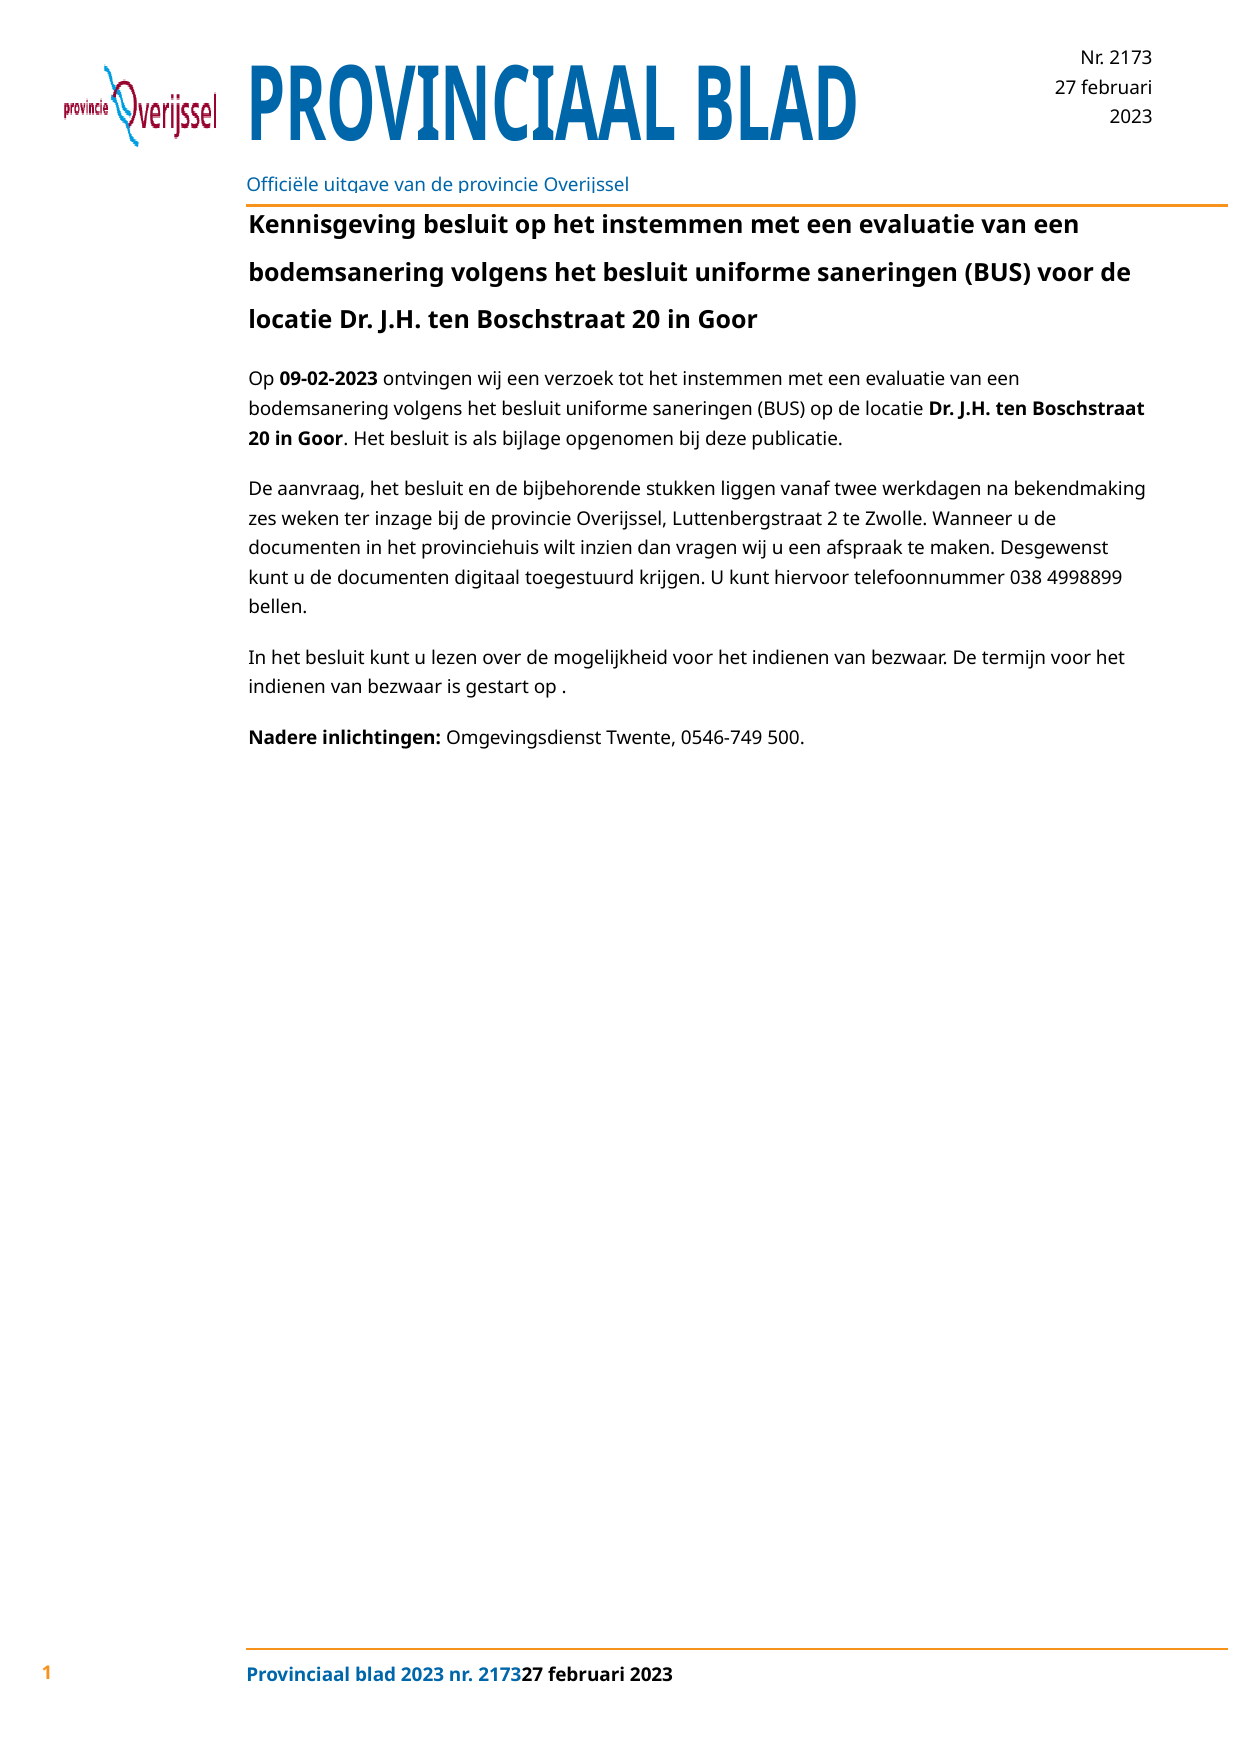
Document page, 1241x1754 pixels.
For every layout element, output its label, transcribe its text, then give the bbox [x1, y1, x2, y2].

text In het besluit kunt u lezen over de mogelijkheid voor het indienen van bezwaar. De termijn voor het indienen van bezwaar is gestart op . [248, 644, 1152, 699]
text Kennisgeving besluit op het instemmen met een evaluatie van een bodemsanering volgens het besluit uniforme saneringen (BUS) voor de locatie Dr. J.H. ten Boschstraat 20 in Goor [248, 207, 1152, 336]
text Op 09-02-2023 ontvingen wij een verzoek tot het instemmen met een evaluatie van een bodemsanering volgens het besluit uniforme saneringen (BUS) op de locatie Dr. J.H. ten Boschstraat 20 in Goor. Het besluit is als bijlage opgenomen bij deze publicatie. [248, 366, 1152, 450]
text Nadere inlichtingen: Omgevingsdienst Twente, 0546-749 500. [248, 724, 1152, 749]
picture [41, 47, 231, 172]
text De aanvraag, het besluit en de bijbehorende stukken liggen vanaf twee werkdagen na bekendmaking zes weken ter inzage bij de provincie Overijssel, Luttenbergstraat 2 te Zwolle. Wanneer u de documenten in het provinciehuis wilt inzien dan vragen wij u een afspraak te maken. Desgewenst kunt u de documenten digitaal toegestuurd krijgen. U kunt hiervoor telefoonnummer 038 4998899 bellen. [248, 475, 1152, 619]
